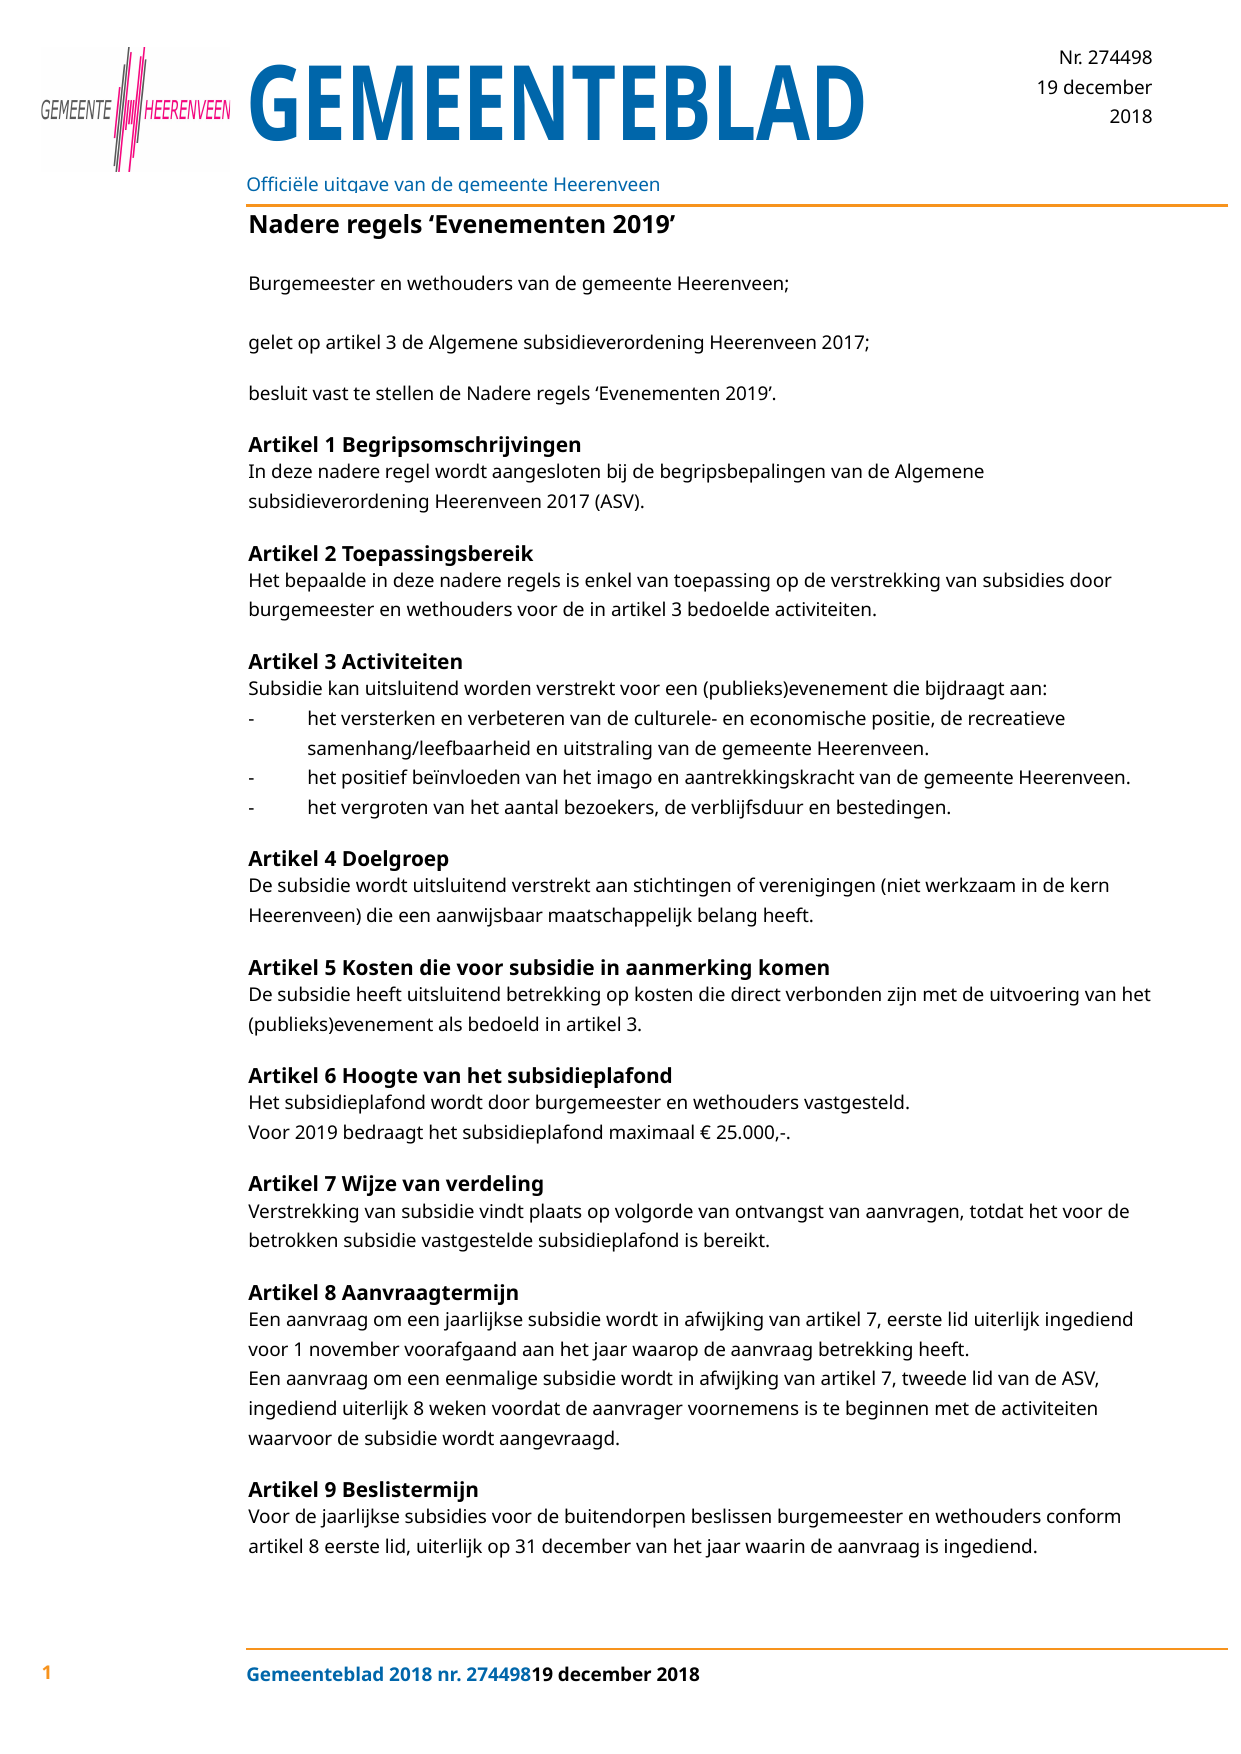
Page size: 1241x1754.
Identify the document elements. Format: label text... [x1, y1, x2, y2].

text Het bepaalde in deze nadere regels is enkel van toepassing op de verstrekking van subsidies door burgemeester en wethouders voor de in artikel 3 bedoelde activiteiten. [248, 567, 1152, 622]
text Verstrekking van subsidie vindt plaats op volgorde van ontvangst van aanvragen, totdat het voor de betrokken subsidie vastgestelde subsidieplafond is bereikt. [248, 1198, 1152, 1253]
text Het subsidieplafond wordt door burgemeester en wethouders vastgesteld. [248, 1089, 1152, 1115]
text Artikel 6 Hoogte van het subsidieplafond [248, 1061, 1152, 1089]
text Artikel 4 Doelgroep [248, 844, 1152, 873]
text Artikel 9 Beslistermijn [248, 1475, 1152, 1504]
text Subsidie kan uitsluitend worden verstrekt voor een (publieks)evenement die bijdraagt aan: [248, 676, 1152, 701]
text Artikel 5 Kosten die voor subsidie in aanmerking komen [248, 953, 1152, 981]
text Artikel 3 Activiteiten [248, 647, 1152, 676]
list het versterken en verbeteren van de culturele- en economische positie, de recreatieve samenhang/leefbaarheid en uitstraling van de gemeente Heerenveen. [248, 705, 1152, 760]
text Burgemeester en wethouders van de gemeente Heerenveen; [248, 270, 1152, 296]
text Voor de jaarlijkse subsidies voor de buitendorpen beslissen burgemeester en wethouders conform artikel 8 eerste lid, uiterlijk op 31 december van het jaar waarin de aanvraag is ingediend. [248, 1504, 1152, 1559]
text De subsidie heeft uitsluitend betrekking op kosten die direct verbonden zijn met de uitvoering van het (publieks)evenement als bedoeld in artikel 3. [248, 981, 1152, 1036]
text Artikel 8 Aanvraagtermijn [248, 1278, 1152, 1306]
text Nadere regels ‘Evenementen 2019’ [248, 207, 1152, 241]
text Een aanvraag om een eenmalige subsidie wordt in afwijking van artikel 7, tweede lid van de ASV, ingediend uiterlijk 8 weken voordat de aanvrager voornemens is te beginnen met de activiteiten waarvoor de subsidie wordt aangevraagd. [248, 1366, 1152, 1451]
text Voor 2019 bedraagt het subsidieplafond maximaal € 25.000,-. [248, 1119, 1152, 1145]
text De subsidie wordt uitsluitend verstrekt aan stichtingen of verenigingen (niet werkzaam in de kern Heerenveen) die een aanwijsbaar maatschappelijk belang heeft. [248, 873, 1152, 928]
text Artikel 7 Wijze van verdeling [248, 1169, 1152, 1198]
text besluit vast te stellen de Nadere regels ‘Evenementen 2019’. [248, 380, 1152, 406]
text In deze nadere regel wordt aangesloten bij de begripsbepalingen van de Algemene subsidieverordening Heerenveen 2017 (ASV). [248, 459, 1152, 514]
text Artikel 2 Toepassingsbereik [248, 539, 1152, 567]
text Artikel 1 Begripsomschrijvingen [248, 430, 1152, 459]
picture [41, 47, 231, 172]
text gelet op artikel 3 de Algemene subsidieverordening Heerenveen 2017; [248, 329, 1152, 355]
text Een aanvraag om een jaarlijkse subsidie wordt in afwijking van artikel 7, eerste lid uiterlijk ingediend voor 1 november voorafgaand aan het jaar waarop de aanvraag betrekking heeft. [248, 1306, 1152, 1362]
list het positief beïnvloeden van het imago en aantrekkingskracht van de gemeente Heerenveen. [248, 764, 1152, 790]
list het vergroten van het aantal bezoekers, de verblijfsduur en bestedingen. [248, 794, 1152, 819]
